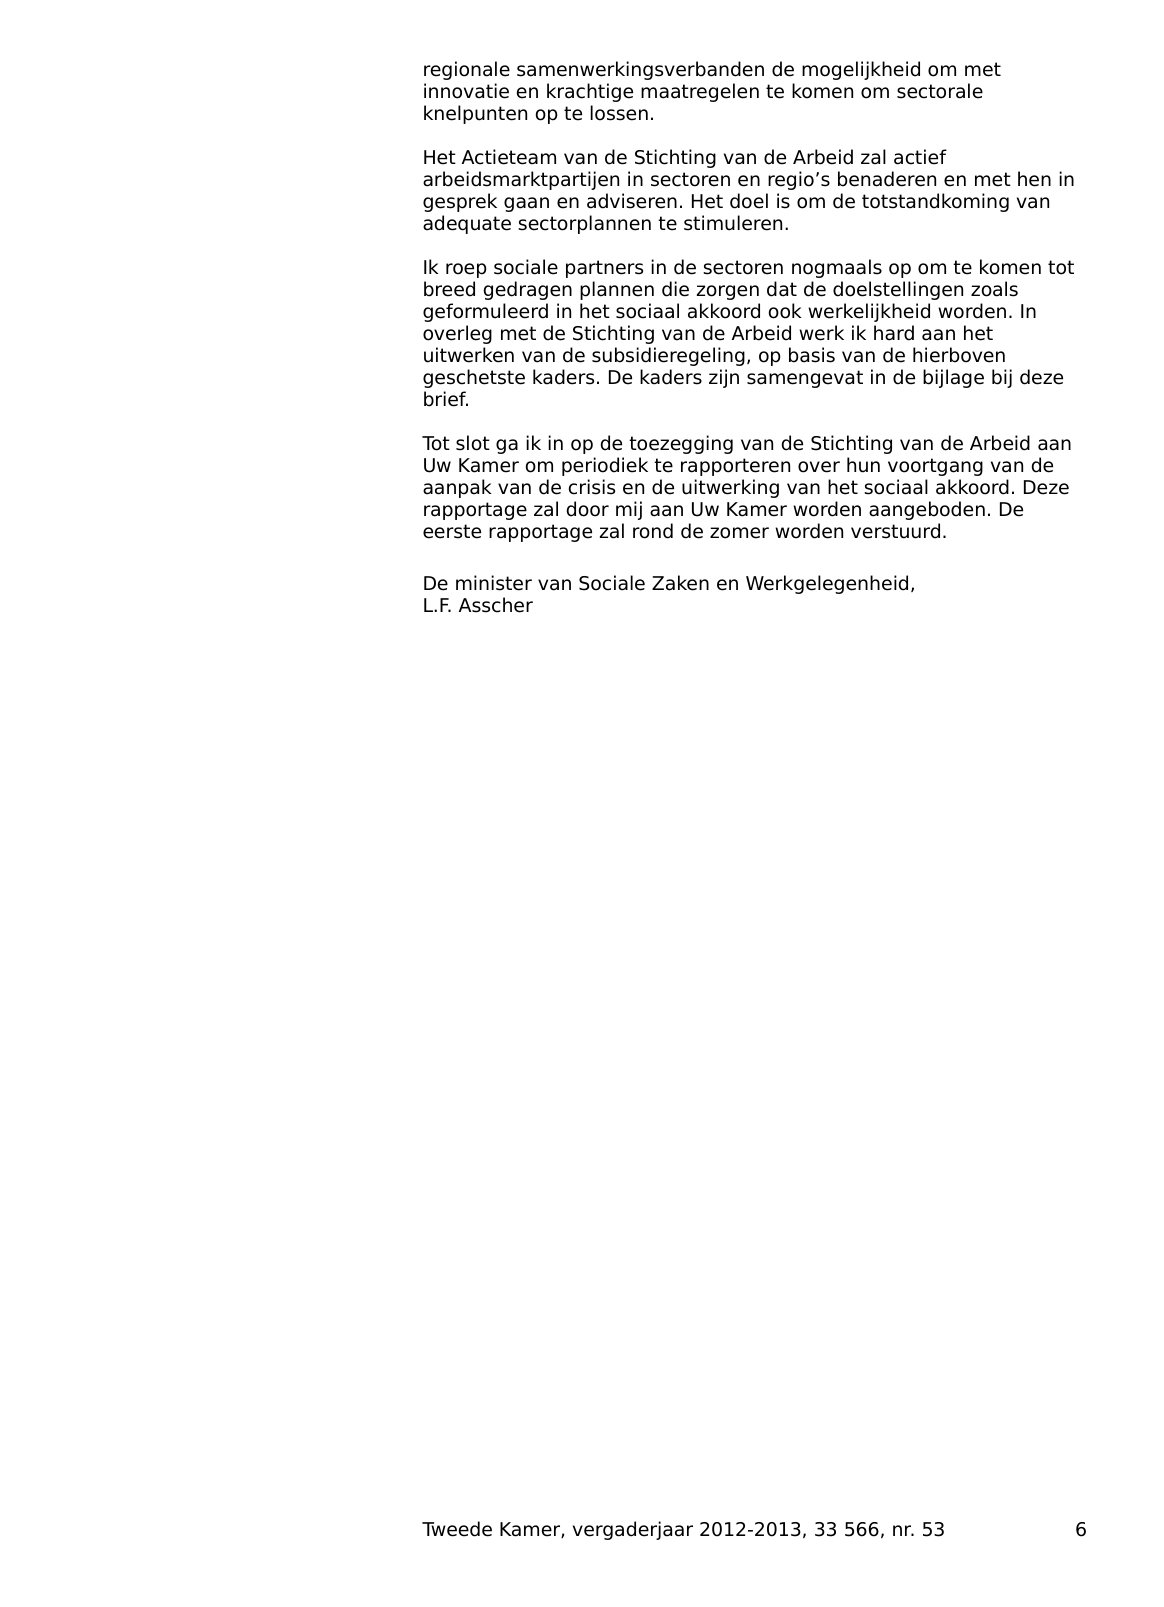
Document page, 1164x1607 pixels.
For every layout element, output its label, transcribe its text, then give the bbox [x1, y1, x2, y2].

text De minister van Sociale Zaken en Werkgelegenheid, L.F. Asscher [422, 573, 1087, 617]
text Het Actieteam van de Stichting van de Arbeid zal actief arbeidsmarktpartijen in sectoren en regio’s benaderen en met hen in gesprek gaan en adviseren. Het doel is om de totstandkoming van adequate sectorplannen te stimuleren. [422, 147, 1087, 235]
text regionale samenwerkingsverbanden de mogelijkheid om met innovatie en krachtige maatregelen te komen om sectorale knelpunten op te lossen. [422, 59, 1087, 125]
text Tot slot ga ik in op de toezegging van de Stichting van de Arbeid aan Uw Kamer om periodiek te rapporteren over hun voortgang van de aanpak van de crisis en de uitwerking van het sociaal akkoord. Deze rapportage zal door mij aan Uw Kamer worden aangeboden. De eerste rapportage zal rond de zomer worden verstuurd. [422, 433, 1087, 543]
text Ik roep sociale partners in de sectoren nogmaals op om te komen tot breed gedragen plannen die zorgen dat de doelstellingen zoals geformuleerd in het sociaal akkoord ook werkelijkheid worden. In overleg met de Stichting van de Arbeid werk ik hard aan het uitwerken van de subsidieregeling, op basis van de hierboven geschetste kaders. De kaders zijn samengevat in de bijlage bij deze brief. [422, 257, 1087, 411]
